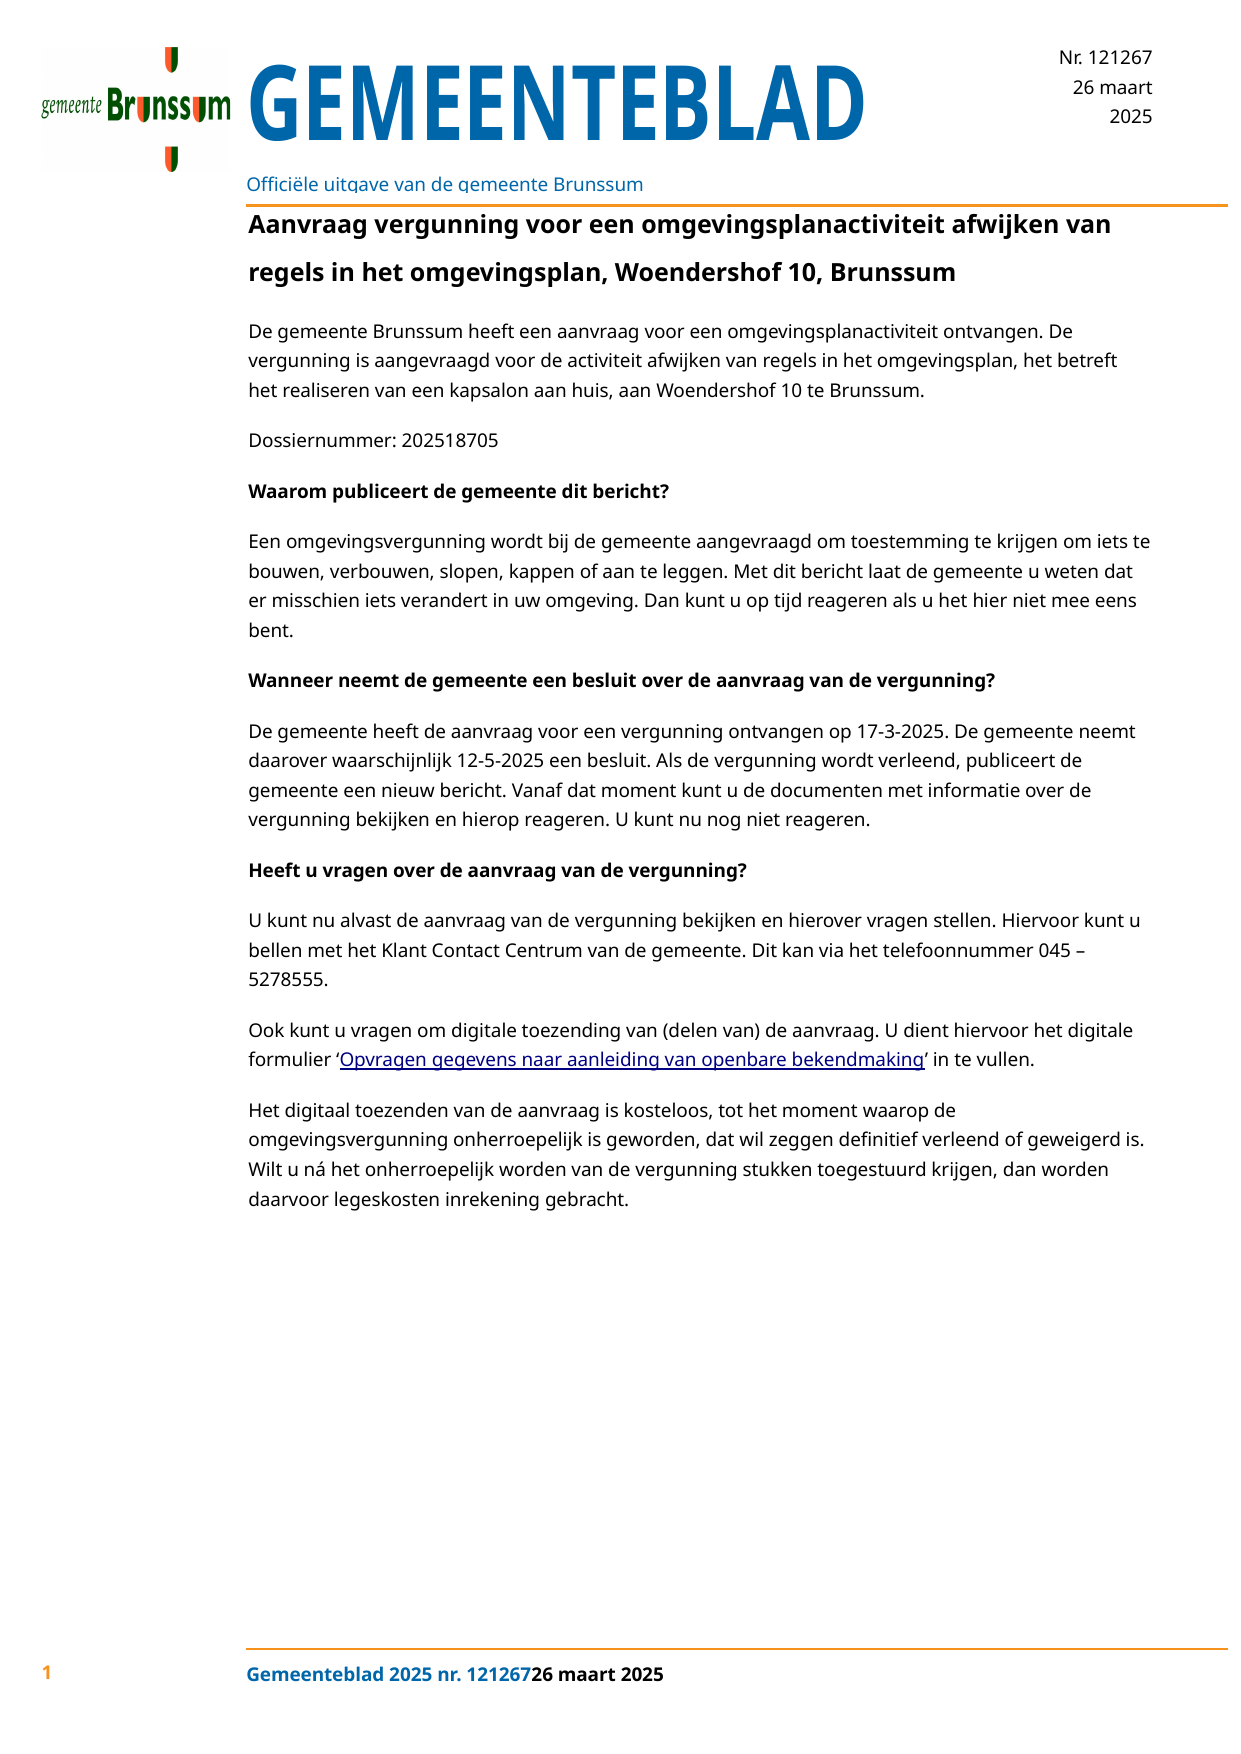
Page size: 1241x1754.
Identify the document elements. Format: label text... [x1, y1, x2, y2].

text Aanvraag vergunning voor een omgevingsplanactiviteit afwijken van regels in het omgevingsplan, Woendershof 10, Brunssum [248, 207, 1152, 288]
text U kunt nu alvast de aanvraag van de vergunning bekijken en hierover vragen stellen. Hiervoor kunt u bellen met het Klant Contact Centrum van de gemeente. Dit kan via het telefoonnummer 045 – 5278555. [248, 907, 1152, 992]
text De gemeente Brunssum heeft een aanvraag voor een omgevingsplanactiviteit ontvangen. De vergunning is aangevraagd voor de activiteit afwijken van regels in het omgevingsplan, het betreft het realiseren van een kapsalon aan huis, aan Woendershof 10 te Brunssum. [248, 318, 1152, 403]
text Heeft u vragen over de aanvraag van de vergunning? [248, 857, 1152, 883]
text Een omgevingsvergunning wordt bij de gemeente aangevraagd om toestemming te krijgen om iets te bouwen, verbouwen, slopen, kappen of aan te leggen. Met dit bericht laat de gemeente u weten dat er misschien iets verandert in uw omgeving. Dan kunt u op tijd reageren als u het hier niet mee eens bent. [248, 528, 1152, 643]
text Dossiernummer: 202518705 [248, 427, 1152, 453]
text Ook kunt u vragen om digitale toezending van (delen van) de aanvraag. U dient hiervoor het digitale formulier ‘Opvragen gegevens naar aanleiding van openbare bekendmaking’ in te vullen. [248, 1017, 1152, 1072]
text Het digitaal toezenden van de aanvraag is kosteloos, tot het moment waarop de omgevingsvergunning onherroepelijk is geworden, dat wil zeggen definitief verleend of geweigerd is. Wilt u ná het onherroepelijk worden van de vergunning stukken toegestuurd krijgen, dan worden daarvoor legeskosten inrekening gebracht. [248, 1097, 1152, 1212]
picture [41, 47, 231, 172]
text De gemeente heeft de aanvraag voor een vergunning ontvangen op 17-3-2025. De gemeente neemt daarover waarschijnlijk 12-5-2025 een besluit. Als de vergunning wordt verleend, publiceert de gemeente een nieuw bericht. Vanaf dat moment kunt u de documenten met informatie over de vergunning bekijken en hierop reageren. U kunt nu nog niet reageren. [248, 718, 1152, 832]
text Wanneer neemt de gemeente een besluit over de aanvraag van de vergunning? [248, 667, 1152, 693]
text Waarom publiceert de gemeente dit bericht? [248, 478, 1152, 504]
